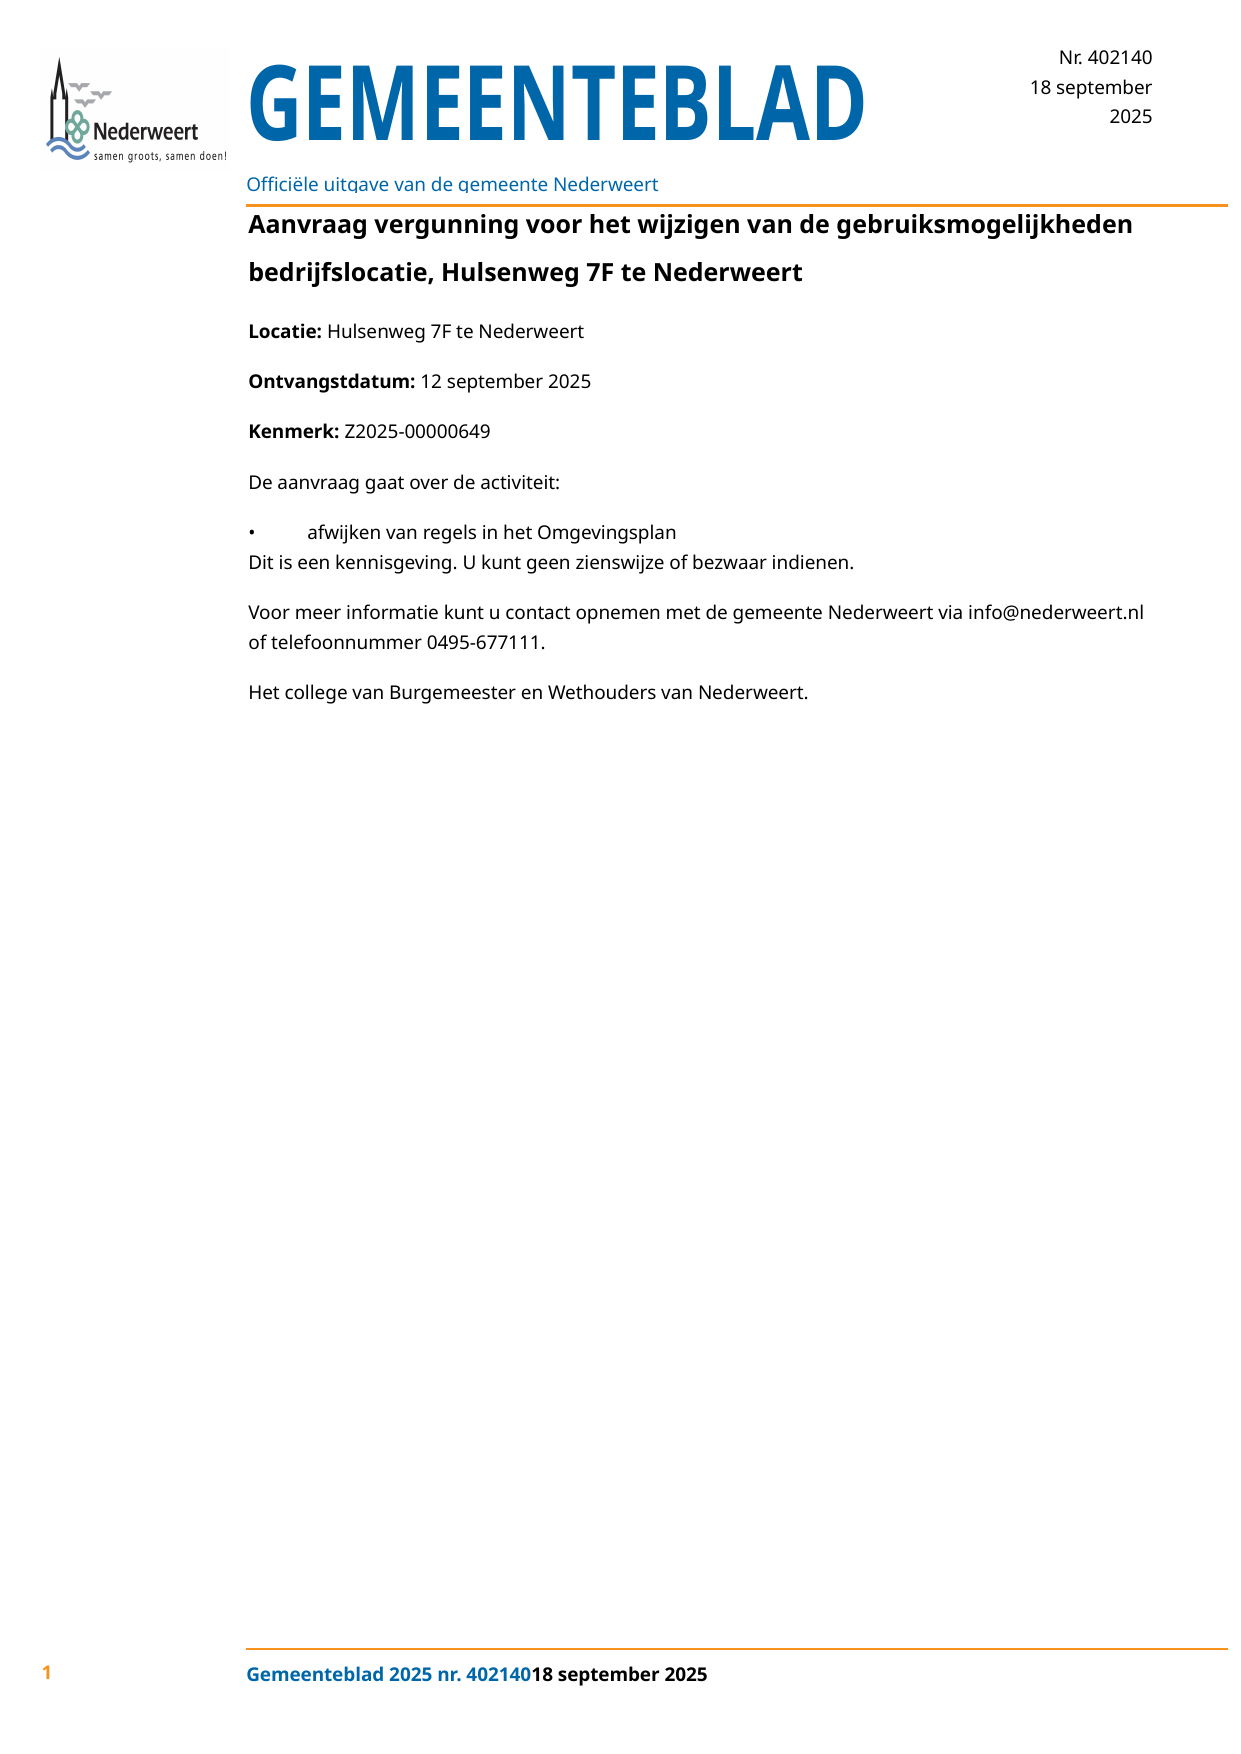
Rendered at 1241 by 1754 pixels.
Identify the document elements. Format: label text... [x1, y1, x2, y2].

text Locatie: Hulsenweg 7F te Nederweert [248, 318, 1152, 344]
text Voor meer informatie kunt u contact opnemen met de gemeente Nederweert via info@nederweert.nl of telefoonnummer 0495-677111. [248, 599, 1152, 655]
text Aanvraag vergunning voor het wijzigen van de gebruiksmogelijkheden bedrijfslocatie, Hulsenweg 7F te Nederweert [248, 207, 1152, 288]
text Ontvangstdatum: 12 september 2025 [248, 368, 1152, 394]
text Dit is een kennisgeving. U kunt geen zienswijze of bezwaar indienen. [248, 549, 1152, 575]
list afwijken van regels in het Omgevingsplan [248, 519, 1152, 545]
picture [41, 47, 231, 172]
text Het college van Burgemeester en Wethouders van Nederweert. [248, 679, 1152, 705]
text Kenmerk: Z2025-00000649 [248, 419, 1152, 444]
text De aanvraag gaat over de activiteit: [248, 469, 1152, 495]
